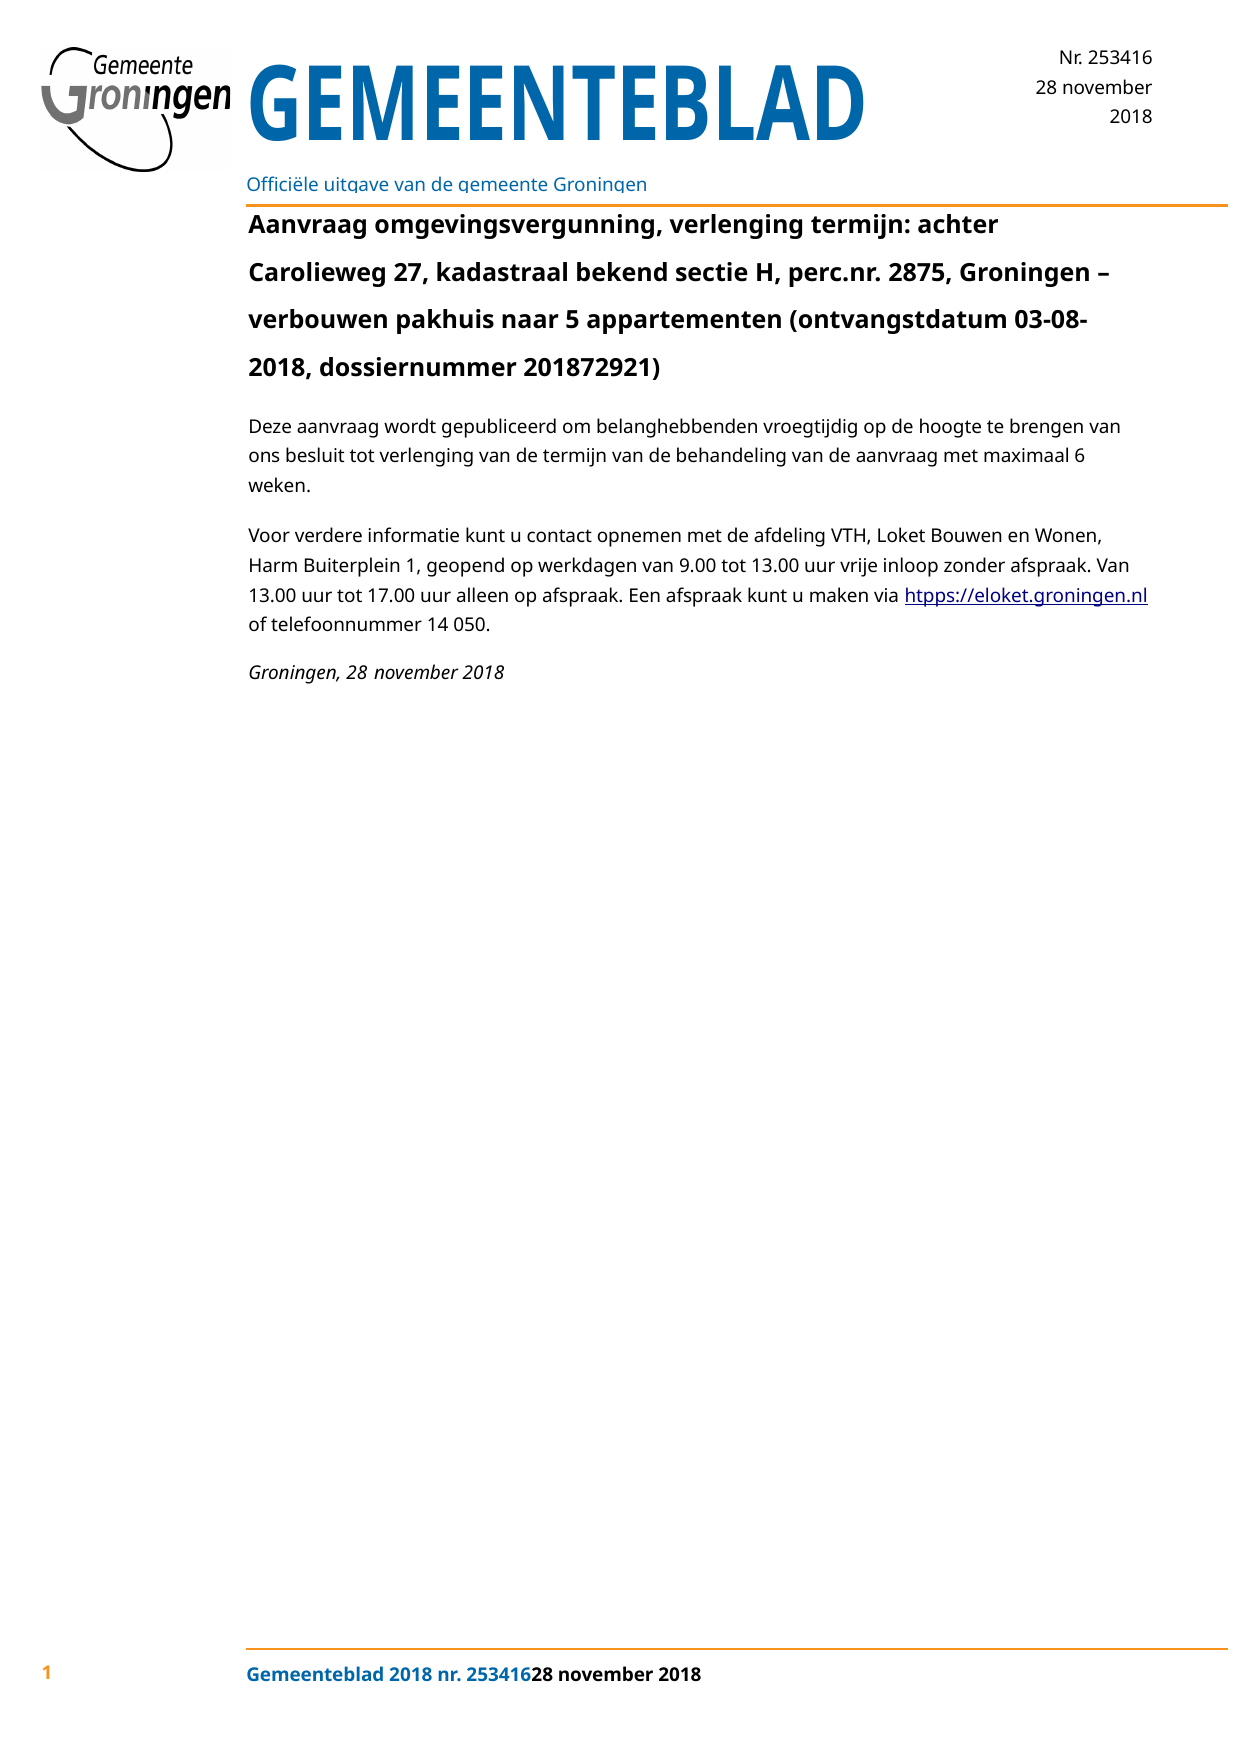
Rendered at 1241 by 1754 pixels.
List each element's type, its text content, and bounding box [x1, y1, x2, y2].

text Groningen, 28 november 2018 [248, 659, 1152, 685]
text Voor verdere informatie kunt u contact opnemen met de afdeling VTH, Loket Bouwen en Wonen, Harm Buiterplein 1, geopend op werkdagen van 9.00 tot 13.00 uur vrije inloop zonder afspraak. Van 13.00 uur tot 17.00 uur alleen op afspraak. Een afspraak kunt u maken via htpps://eloket.groningen.nl of telefoonnummer 14 050. [248, 523, 1152, 637]
text Deze aanvraag wordt gepubliceerd om belanghebbenden vroegtijdig op de hoogte te brengen van ons besluit tot verlenging van de termijn van de behandeling van de aanvraag met maximaal 6 weken. [248, 413, 1152, 498]
text Aanvraag omgevingsvergunning, verlenging termijn: achter Carolieweg 27, kadastraal bekend sectie H, perc.nr. 2875, Groningen – verbouwen pakhuis naar 5 appartementen (ontvangstdatum 03-08-2018, dossiernummer 201872921) [248, 207, 1152, 384]
picture [41, 47, 231, 172]
